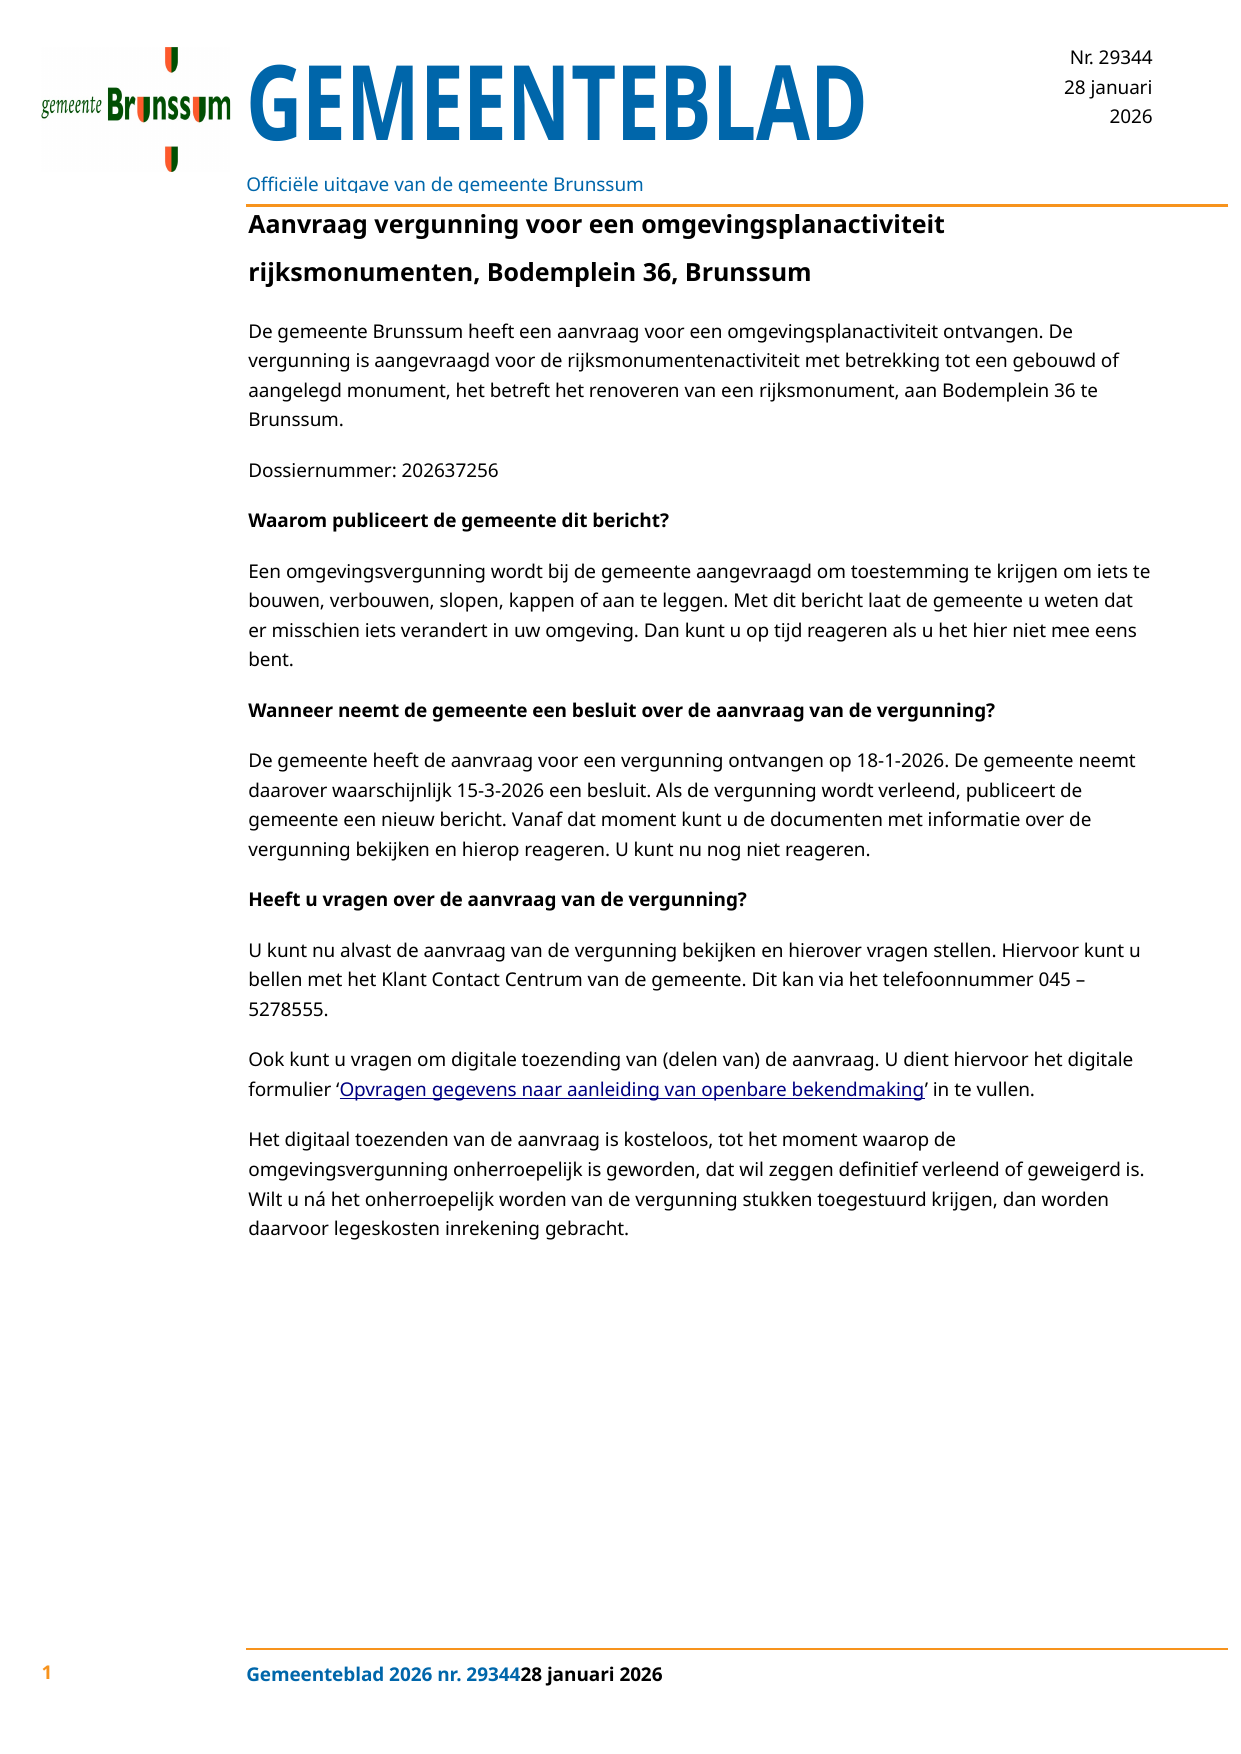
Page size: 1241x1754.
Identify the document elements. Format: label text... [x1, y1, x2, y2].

text De gemeente heeft de aanvraag voor een vergunning ontvangen op 18-1-2026. De gemeente neemt daarover waarschijnlijk 15-3-2026 een besluit. Als de vergunning wordt verleend, publiceert de gemeente een nieuw bericht. Vanaf dat moment kunt u de documenten met informatie over de vergunning bekijken en hierop reageren. U kunt nu nog niet reageren. [248, 747, 1152, 862]
text Een omgevingsvergunning wordt bij de gemeente aangevraagd om toestemming te krijgen om iets te bouwen, verbouwen, slopen, kappen of aan te leggen. Met dit bericht laat de gemeente u weten dat er misschien iets verandert in uw omgeving. Dan kunt u op tijd reageren als u het hier niet mee eens bent. [248, 558, 1152, 672]
text De gemeente Brunssum heeft een aanvraag voor een omgevingsplanactiviteit ontvangen. De vergunning is aangevraagd voor de rijksmonumentenactiviteit met betrekking tot een gebouwd of aangelegd monument, het betreft het renoveren van een rijksmonument, aan Bodemplein 36 te Brunssum. [248, 318, 1152, 432]
text Wanneer neemt de gemeente een besluit over de aanvraag van de vergunning? [248, 697, 1152, 723]
text Waarom publiceert de gemeente dit bericht? [248, 507, 1152, 533]
text Heeft u vragen over de aanvraag van de vergunning? [248, 887, 1152, 912]
text Dossiernummer: 202637256 [248, 457, 1152, 483]
text Het digitaal toezenden van de aanvraag is kosteloos, tot het moment waarop de omgevingsvergunning onherroepelijk is geworden, dat wil zeggen definitief verleend of geweigerd is. Wilt u ná het onherroepelijk worden van de vergunning stukken toegestuurd krijgen, dan worden daarvoor legeskosten inrekening gebracht. [248, 1127, 1152, 1241]
text Aanvraag vergunning voor een omgevingsplanactiviteit rijksmonumenten, Bodemplein 36, Brunssum [248, 207, 1152, 288]
picture [41, 47, 231, 172]
text U kunt nu alvast de aanvraag van de vergunning bekijken en hierover vragen stellen. Hiervoor kunt u bellen met het Klant Contact Centrum van de gemeente. Dit kan via het telefoonnummer 045 – 5278555. [248, 937, 1152, 1022]
text Ook kunt u vragen om digitale toezending van (delen van) de aanvraag. U dient hiervoor het digitale formulier ‘Opvragen gegevens naar aanleiding van openbare bekendmaking’ in te vullen. [248, 1047, 1152, 1102]
